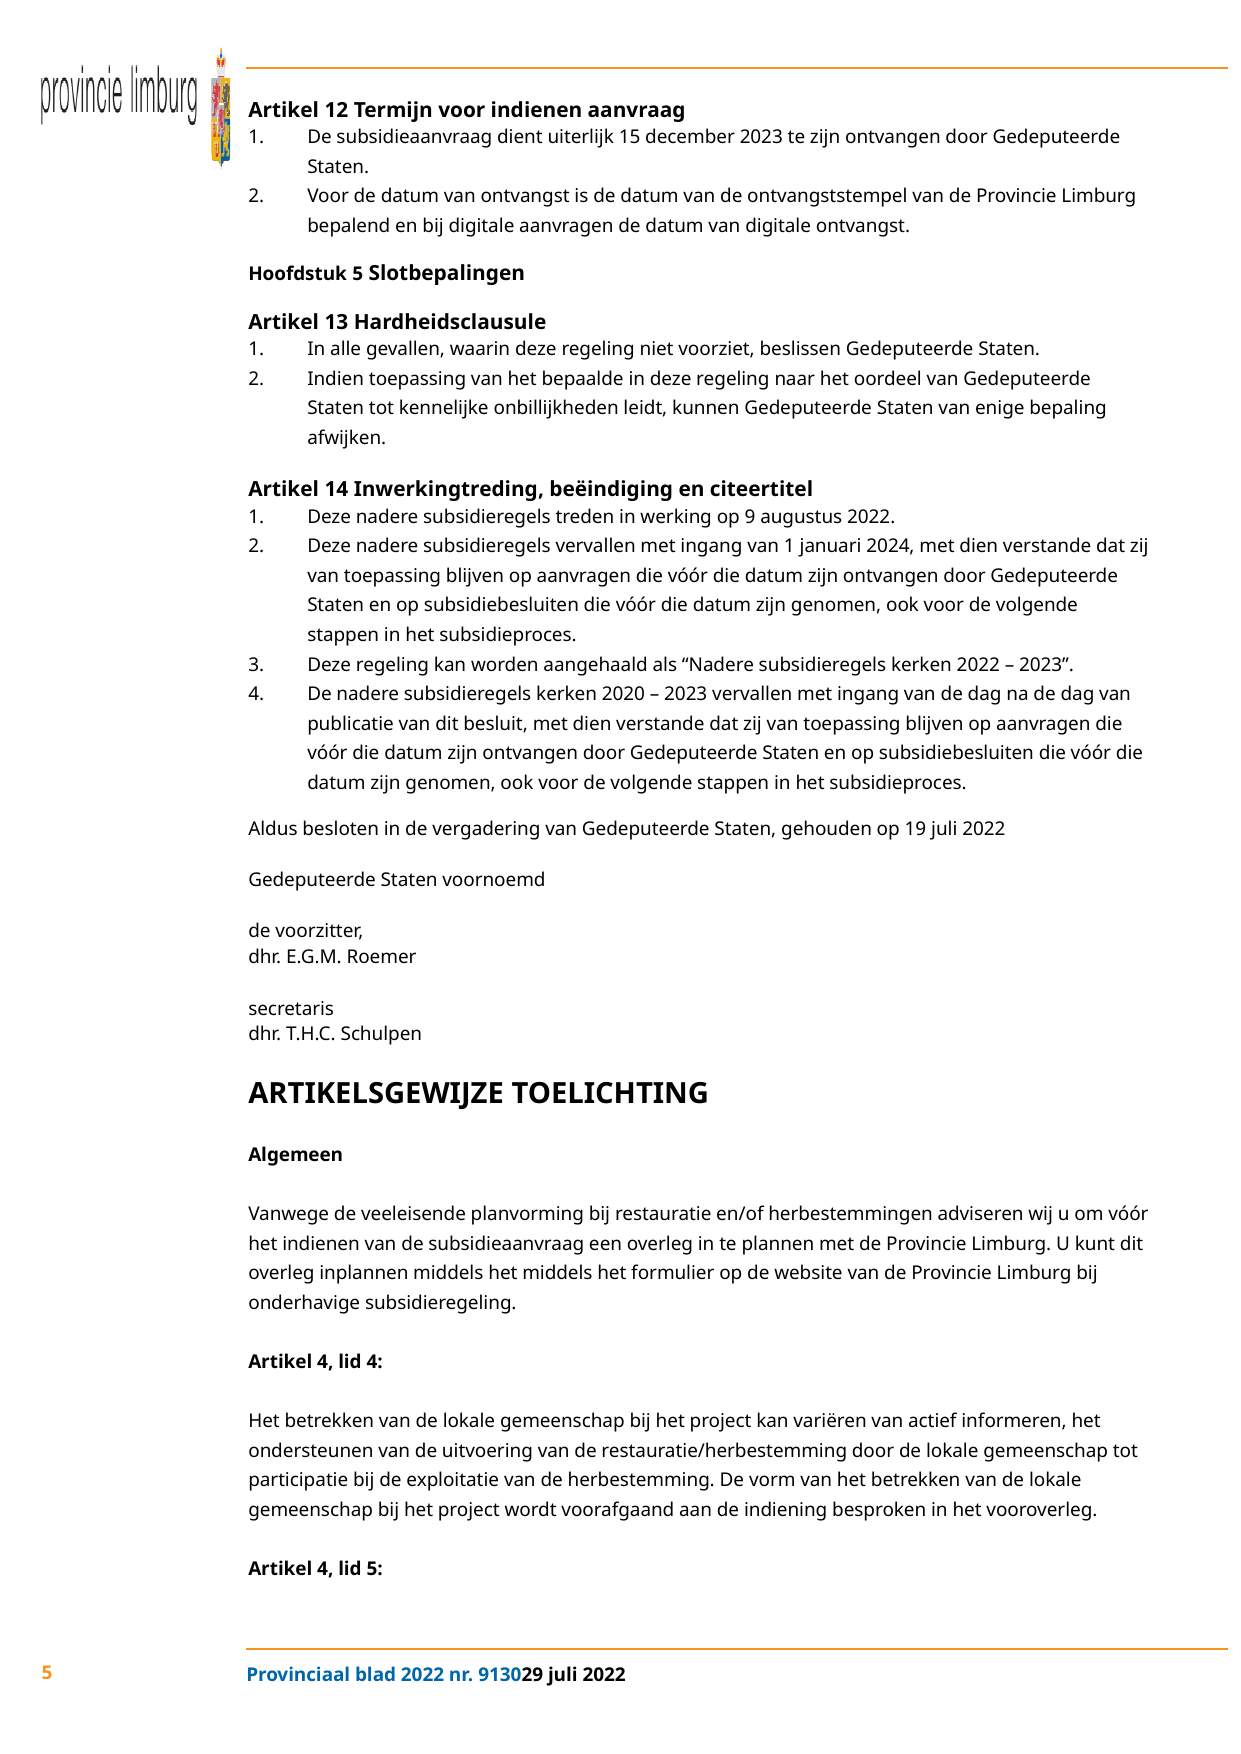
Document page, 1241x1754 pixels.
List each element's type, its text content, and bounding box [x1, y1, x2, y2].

text Het betrekken van de lokale gemeenschap bij het project kan variëren van actief informeren, het ondersteunen van de uitvoering van de restauratie/herbestemming door de lokale gemeenschap tot participatie bij de exploitatie van de herbestemming. De vorm van het betrekken van de lokale gemeenschap bij het project wordt voorafgaand aan de indiening besproken in het vooroverleg. [248, 1407, 1152, 1522]
picture [41, 47, 231, 172]
text Aldus besloten in de vergadering van Gedeputeerde Staten, gehouden op 19 juli 2022 [248, 815, 1152, 841]
text dhr. T.H.C. Schulpen [248, 1021, 1152, 1046]
list De subsidieaanvraag dient uiterlijk 15 december 2023 te zijn ontvangen door Gedeputeerde Staten. [248, 123, 1152, 178]
list Voor de datum van ontvangst is de datum van de ontvangststempel van de Provincie Limburg bepalend en bij digitale aanvragen de datum van digitale ontvangst. [248, 182, 1152, 238]
list Deze nadere subsidieregels treden in werking op 9 augustus 2022. [248, 503, 1152, 529]
text Artikel 4, lid 4: [248, 1348, 1152, 1374]
text Algemeen [248, 1141, 1152, 1167]
text Hoofdstuk 5 Slotbepalingen [248, 258, 1152, 286]
text Artikel 14 Inwerkingtreding, beëindiging en citeertitel [248, 474, 1152, 503]
list Deze nadere subsidieregels vervallen met ingang van 1 januari 2024, met dien verstande dat zij van toepassing blijven op aanvragen die vóór die datum zijn ontvangen door Gedeputeerde Staten en op subsidiebesluiten die vóór die datum zijn genomen, ook voor de volgende stappen in het subsidieproces. [248, 532, 1152, 647]
text Artikel 13 Hardheidsclausule [248, 307, 1152, 335]
text Vanwege de veeleisende planvorming bij restauratie en/of herbestemmingen adviseren wij u om vóór het indienen van de subsidieaanvraag een overleg in te plannen met de Provincie Limburg. U kunt dit overleg inplannen middels het middels het formulier op de website van de Provincie Limburg bij onderhavige subsidieregeling. [248, 1200, 1152, 1314]
text Artikel 4, lid 5: [248, 1555, 1152, 1581]
list De nadere subsidieregels kerken 2020 – 2023 vervallen met ingang van de dag na de dag van publicatie van dit besluit, met dien verstande dat zij van toepassing blijven op aanvragen die vóór die datum zijn ontvangen door Gedeputeerde Staten en op subsidiebesluiten die vóór die datum zijn genomen, ook voor de volgende stappen in het subsidieproces. [248, 680, 1152, 795]
list Deze regeling kan worden aangehaald als “Nadere subsidieregels kerken 2022 – 2023”. [248, 651, 1152, 677]
text de voorzitter, [248, 918, 1152, 943]
list Indien toepassing van het bepaalde in deze regeling naar het oordeel van Gedeputeerde Staten tot kennelijke onbillijkheden leidt, kunnen Gedeputeerde Staten van enige bepaling afwijken. [248, 365, 1152, 450]
text ARTIKELSGEWIJZE TOELICHTING [248, 1072, 1152, 1112]
text Gedeputeerde Staten voornoemd [248, 866, 1152, 892]
text Artikel 12 Termijn voor indienen aanvraag [248, 95, 1152, 123]
text dhr. E.G.M. Roemer [248, 943, 1152, 969]
text secretaris [248, 995, 1152, 1021]
list In alle gevallen, waarin deze regeling niet voorziet, beslissen Gedeputeerde Staten. [248, 335, 1152, 361]
